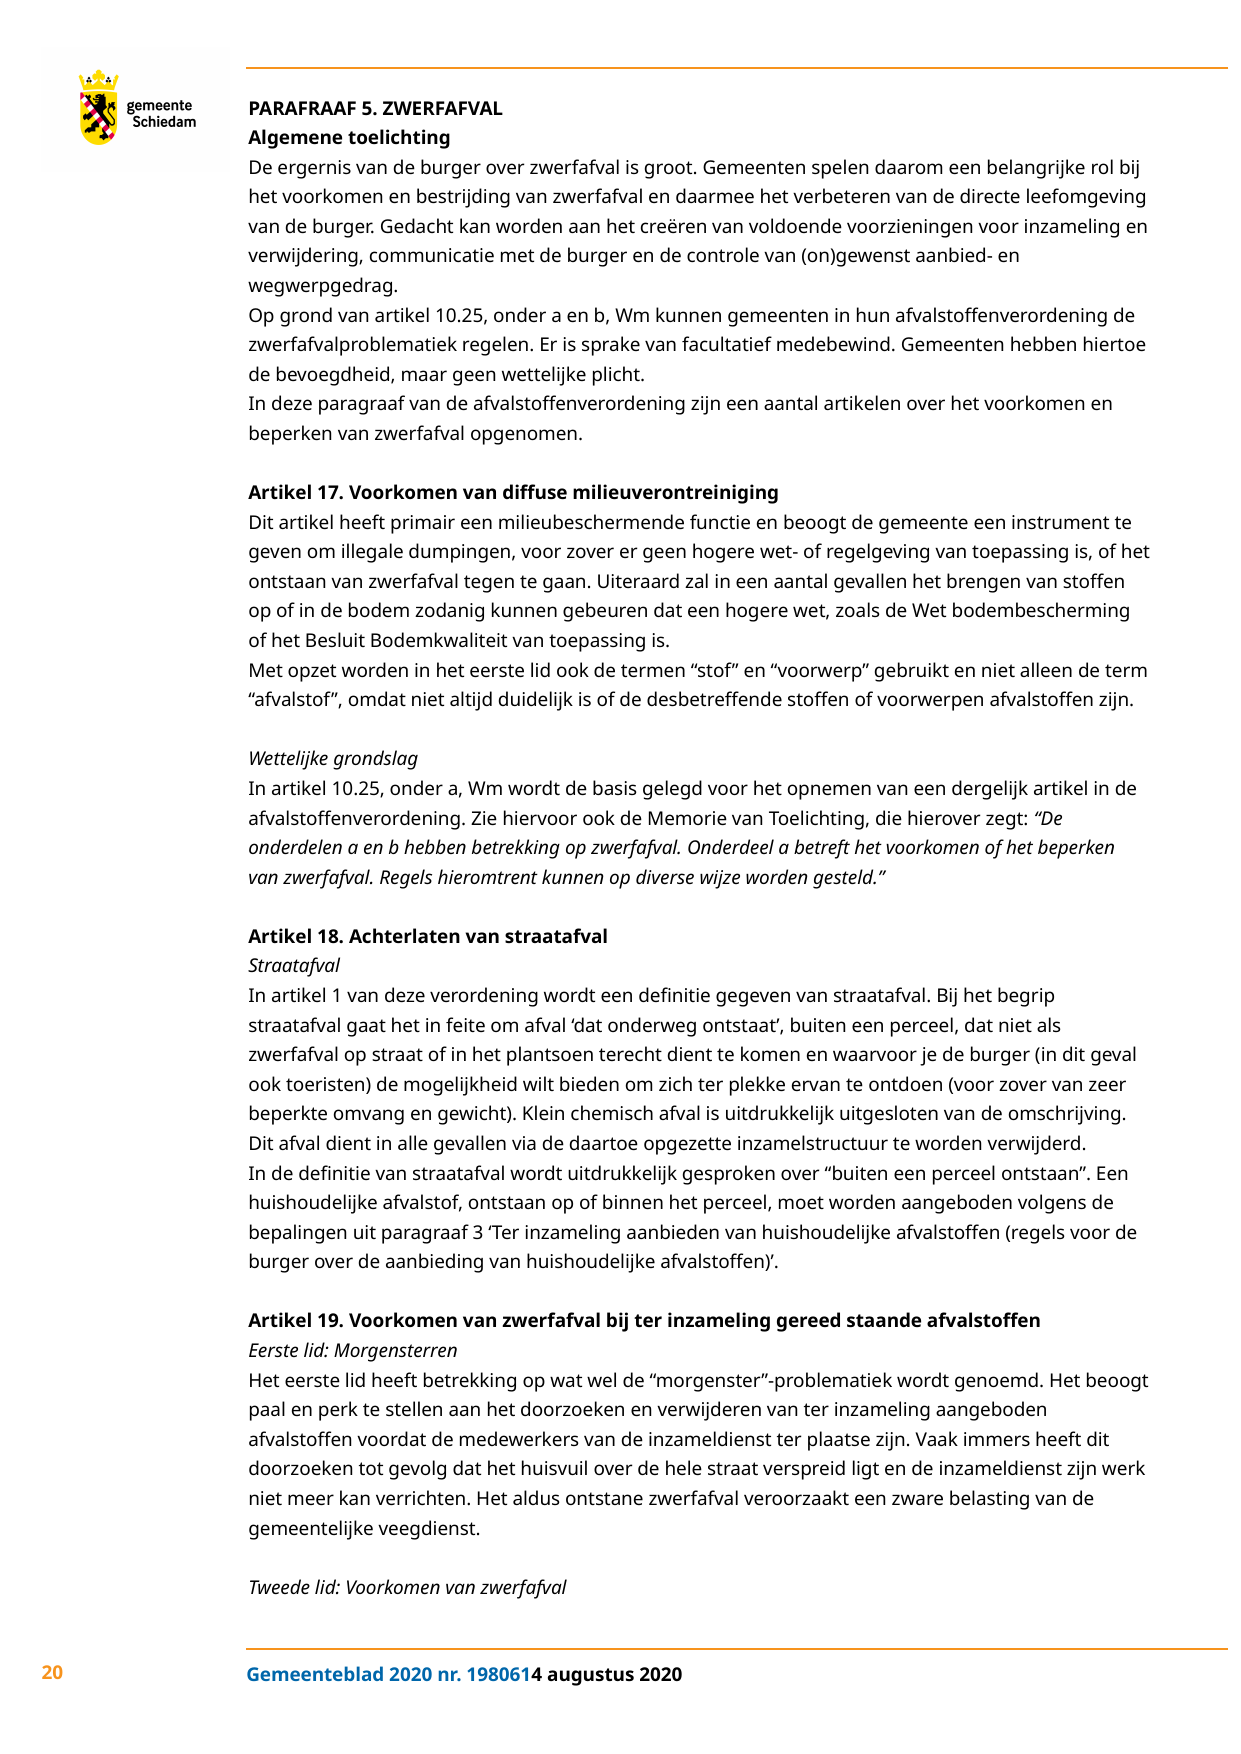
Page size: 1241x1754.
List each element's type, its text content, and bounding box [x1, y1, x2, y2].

text Artikel 17. Voorkomen van diffuse milieuverontreiniging [248, 479, 1152, 505]
text Eerste lid: Morgensterren [248, 1337, 1152, 1363]
text In deze paragraaf van de afvalstoffenverordening zijn een aantal artikelen over het voorkomen en beperken van zwerfafval opgenomen. [248, 391, 1152, 446]
text Dit artikel heeft primair een milieubeschermende functie en beoogt de gemeente een instrument te geven om illegale dumpingen, voor zover er geen hogere wet- of regelgeving van toepassing is, of het ontstaan van zwerfafval tegen te gaan. Uiteraard zal in een aantal gevallen het brengen van stoffen op of in de bodem zodanig kunnen gebeuren dat een hogere wet, zoals de Wet bodembescherming of het Besluit Bodemkwaliteit van toepassing is. [248, 509, 1152, 653]
text Artikel 18. Achterlaten van straatafval [248, 923, 1152, 949]
text Artikel 19. Voorkomen van zwerfafval bij ter inzameling gereed staande afvalstoffen [248, 1308, 1152, 1333]
text De ergernis van de burger over zwerfafval is groot. Gemeenten spelen daarom een belangrijke rol bij het voorkomen en bestrijding van zwerfafval en daarmee het verbeteren van de directe leefomgeving van de burger. Gedacht kan worden aan het creëren van voldoende voorzieningen voor inzameling en verwijdering, communicatie met de burger en de controle van (on)gewenst aanbied- en wegwerpgedrag. [248, 154, 1152, 298]
text In artikel 1 van deze verordening wordt een definitie gegeven van straatafval. Bij het begrip straatafval gaat het in feite om afval ‘dat onderweg ontstaat’, buiten een perceel, dat niet als zwerfafval op straat of in het plantsoen terecht dient te komen en waarvoor je de burger (in dit geval ook toeristen) de mogelijkheid wilt bieden om zich ter plekke ervan te ontdoen (voor zover van zeer beperkte omvang en gewicht). Klein chemisch afval is uitdrukkelijk uitgesloten van de omschrijving. Dit afval dient in alle gevallen via de daartoe opgezette inzamelstructuur te worden verwijderd. [248, 982, 1152, 1156]
text Straatafval [248, 953, 1152, 978]
text Op grond van artikel 10.25, onder a en b, Wm kunnen gemeenten in hun afvalstoffenverordening de zwerfafvalproblematiek regelen. Er is sprake van facultatief medebewind. Gemeenten hebben hiertoe de bevoegdheid, maar geen wettelijke plicht. [248, 302, 1152, 387]
text Wettelijke grondslag [248, 746, 1152, 771]
text Algemene toelichting [248, 124, 1152, 150]
text In de definitie van straatafval wordt uitdrukkelijk gesproken over “buiten een perceel ontstaan”. Een huishoudelijke afvalstof, ontstaan op of binnen het perceel, moet worden aangeboden volgens de bepalingen uit paragraaf 3 ‘Ter inzameling aanbieden van huishoudelijke afvalstoffen (regels voor de burger over de aanbieding van huishoudelijke afvalstoffen)’. [248, 1160, 1152, 1274]
text In artikel 10.25, onder a, Wm wordt de basis gelegd voor het opnemen van een dergelijk artikel in de afvalstoffenverordening. Zie hiervoor ook de Memorie van Toelichting, die hierover zegt: “De onderdelen a en b hebben betrekking op zwerfafval. Onderdeel a betreft het voorkomen of het beperken van zwerfafval. Regels hieromtrent kunnen op diverse wijze worden gesteld.” [248, 775, 1152, 890]
text Met opzet worden in het eerste lid ook de termen “stof” en “voorwerp” gebruikt en niet alleen de term “afvalstof”, omdat niet altijd duidelijk is of de desbetreffende stoffen of voorwerpen afvalstoffen zijn. [248, 657, 1152, 712]
text PARAFRAAF 5. ZWERFAFVAL [248, 95, 1152, 121]
text Het eerste lid heeft betrekking op wat wel de “morgenster”-problematiek wordt genoemd. Het beoogt paal en perk te stellen aan het doorzoeken en verwijderen van ter inzameling aangeboden afvalstoffen voordat de medewerkers van de inzameldienst ter plaatse zijn. Vaak immers heeft dit doorzoeken tot gevolg dat het huisvuil over de hele straat verspreid ligt en de inzameldienst zijn werk niet meer kan verrichten. Het aldus ontstane zwerfafval veroorzaakt een zware belasting van de gemeentelijke veegdienst. [248, 1367, 1152, 1541]
text Tweede lid: Voorkomen van zwerfafval [248, 1574, 1152, 1600]
picture [41, 47, 231, 172]
